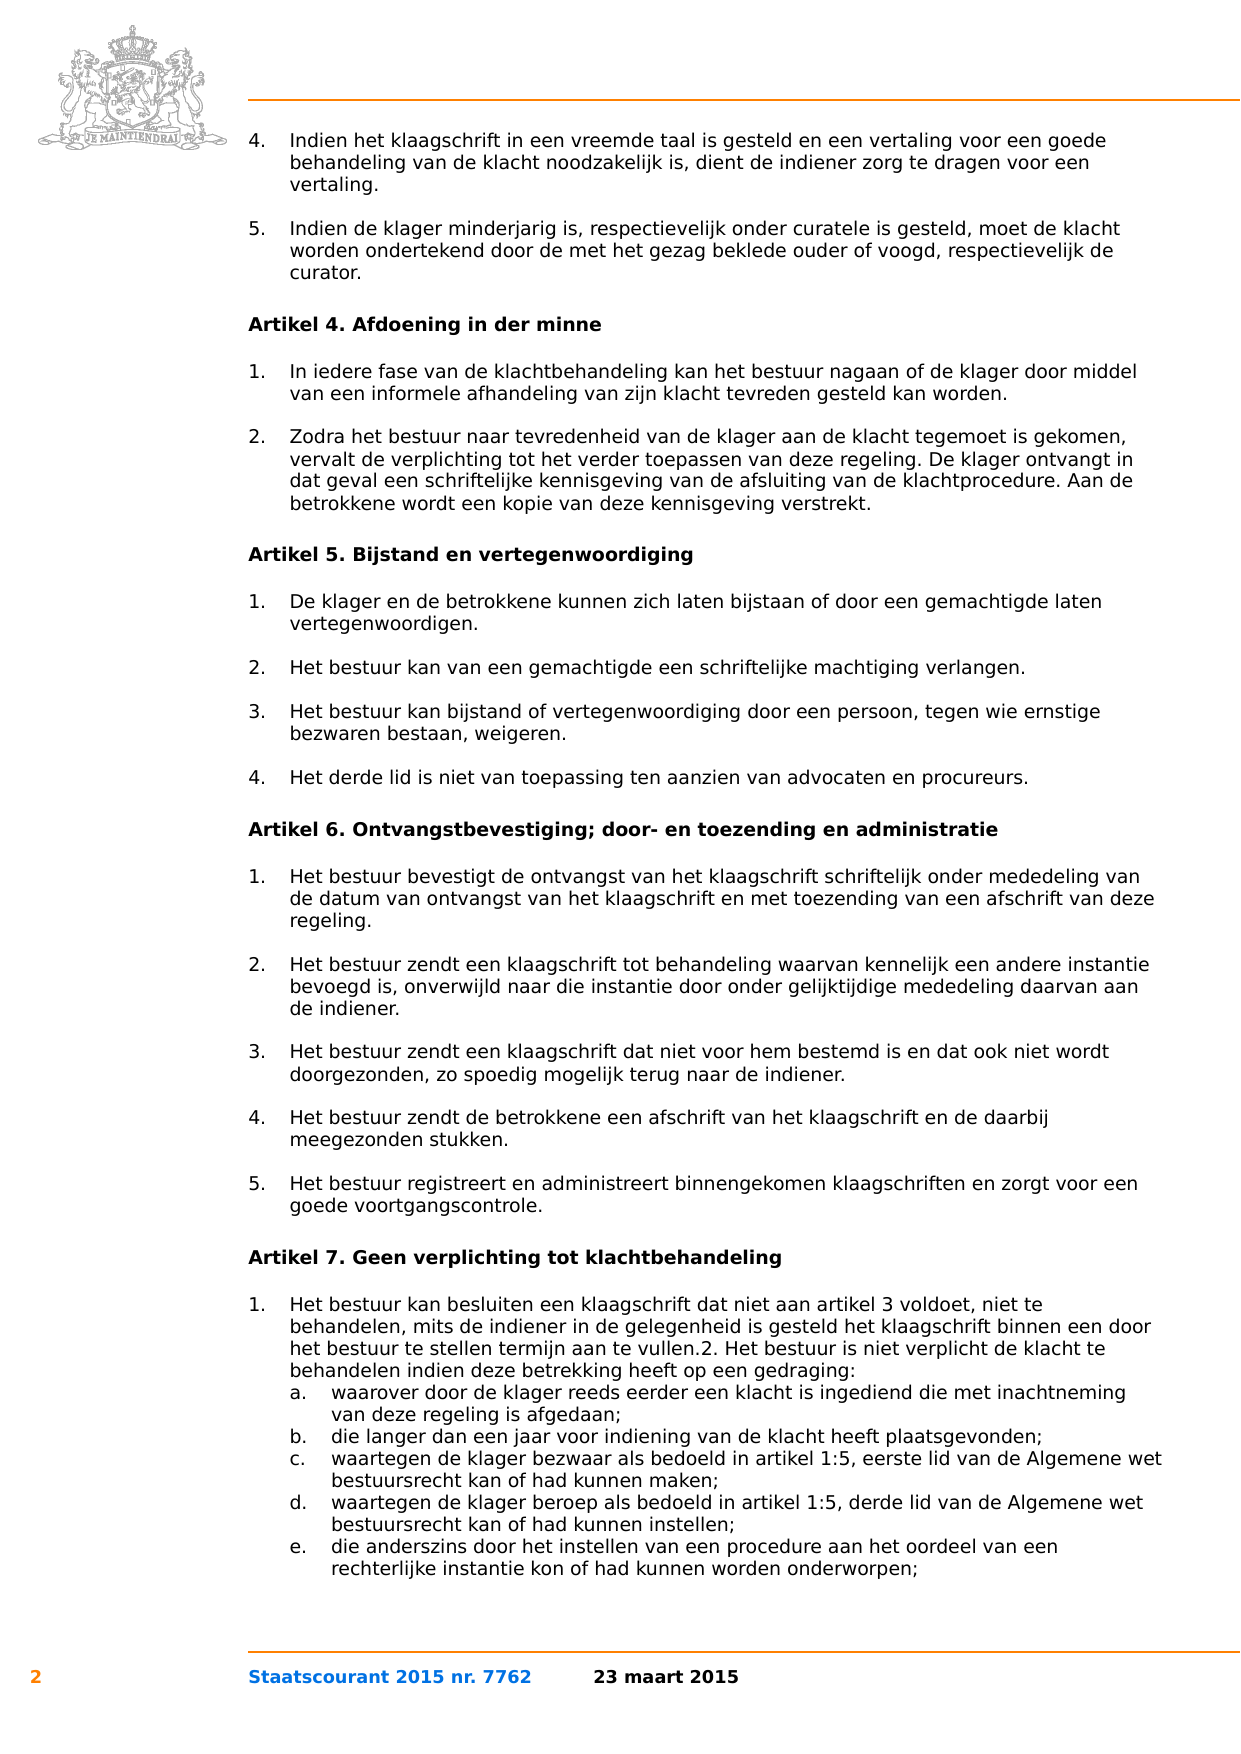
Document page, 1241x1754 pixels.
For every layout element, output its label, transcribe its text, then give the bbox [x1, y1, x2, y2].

text 1. Het bestuur kan besluiten een klaagschrift dat niet aan artikel 3 voldoet, niet te behandelen, mits de indiener in de gelegenheid is gesteld het klaagschrift binnen een door het bestuur te stellen termijn aan te vullen.2. Het bestuur is niet verplicht de klacht te behandelen indien deze betrekking heeft op een gedraging: [248, 1294, 1163, 1382]
text a. waarover door de klager reeds eerder een klacht is ingediend die met inachtneming van deze regeling is afgedaan; [289, 1382, 1163, 1426]
text 4. Het derde lid is niet van toepassing ten aanzien van advocaten en procureurs. [248, 767, 1163, 789]
subtitle Artikel 5. Bijstand en vertegenwoordiging [248, 544, 1163, 566]
text c. waartegen de klager bezwaar als bedoeld in artikel 1:5, eerste lid van de Algemene wet bestuursrecht kan of had kunnen maken; [289, 1448, 1163, 1492]
text 5. Indien de klager minderjarig is, respectievelijk onder curatele is gesteld, moet de klacht worden ondertekend door de met het gezag beklede ouder of voogd, respectievelijk de curator. [248, 218, 1163, 284]
text d. waartegen de klager beroep als bedoeld in artikel 1:5, derde lid van de Algemene wet bestuursrecht kan of had kunnen instellen; [289, 1492, 1163, 1536]
text 3. Het bestuur zendt een klaagschrift dat niet voor hem bestemd is en dat ook niet wordt doorgezonden, zo spoedig mogelijk terug naar de indiener. [248, 1041, 1163, 1085]
subtitle Artikel 7. Geen verplichting tot klachtbehandeling [248, 1247, 1163, 1269]
text 1. De klager en de betrokkene kunnen zich laten bijstaan of door een gemachtigde laten vertegenwoordigen. [248, 591, 1163, 635]
text b. die langer dan een jaar voor indiening van de klacht heeft plaatsgevonden; [289, 1426, 1163, 1448]
picture [38, 25, 227, 150]
text 1. In iedere fase van de klachtbehandeling kan het bestuur nagaan of de klager door middel van een informele afhandeling van zijn klacht tevreden gesteld kan worden. [248, 361, 1163, 404]
text 2. Zodra het bestuur naar tevredenheid van de klager aan de klacht tegemoet is gekomen, vervalt de verplichting tot het verder toepassen van deze regeling. De klager ontvangt in dat geval een schriftelijke kennisgeving van de afsluiting van de klachtprocedure. Aan de betrokkene wordt een kopie van deze kennisgeving verstrekt. [248, 426, 1163, 514]
text 5. Het bestuur registreert en administreert binnengekomen klaagschriften en zorgt voor een goede voortgangscontrole. [248, 1173, 1163, 1217]
text e. die anderszins door het instellen van een procedure aan het oordeel van een rechterlijke instantie kon of had kunnen worden onderworpen; [289, 1536, 1163, 1580]
subtitle Artikel 6. Ontvangstbevestiging; door- en toezending en administratie [248, 819, 1163, 841]
text 1. Het bestuur bevestigt de ontvangst van het klaagschrift schriftelijk onder mededeling van de datum van ontvangst van het klaagschrift en met toezending van een afschrift van deze regeling. [248, 866, 1163, 932]
text 2. Het bestuur zendt een klaagschrift tot behandeling waarvan kennelijk een andere instantie bevoegd is, onverwijld naar die instantie door onder gelijktijdige mededeling daarvan aan de indiener. [248, 954, 1163, 1019]
subtitle Artikel 4. Afdoening in der minne [248, 314, 1163, 336]
text 2. Het bestuur kan van een gemachtigde een schriftelijke machtiging verlangen. [248, 657, 1163, 679]
text 4. Het bestuur zendt de betrokkene een afschrift van het klaagschrift en de daarbij meegezonden stukken. [248, 1107, 1163, 1151]
text 3. Het bestuur kan bijstand of vertegenwoordiging door een persoon, tegen wie ernstige bezwaren bestaan, weigeren. [248, 701, 1163, 745]
text 4. Indien het klaagschrift in een vreemde taal is gesteld en een vertaling voor een goede behandeling van de klacht noodzakelijk is, dient de indiener zorg te dragen voor een vertaling. [248, 130, 1163, 196]
